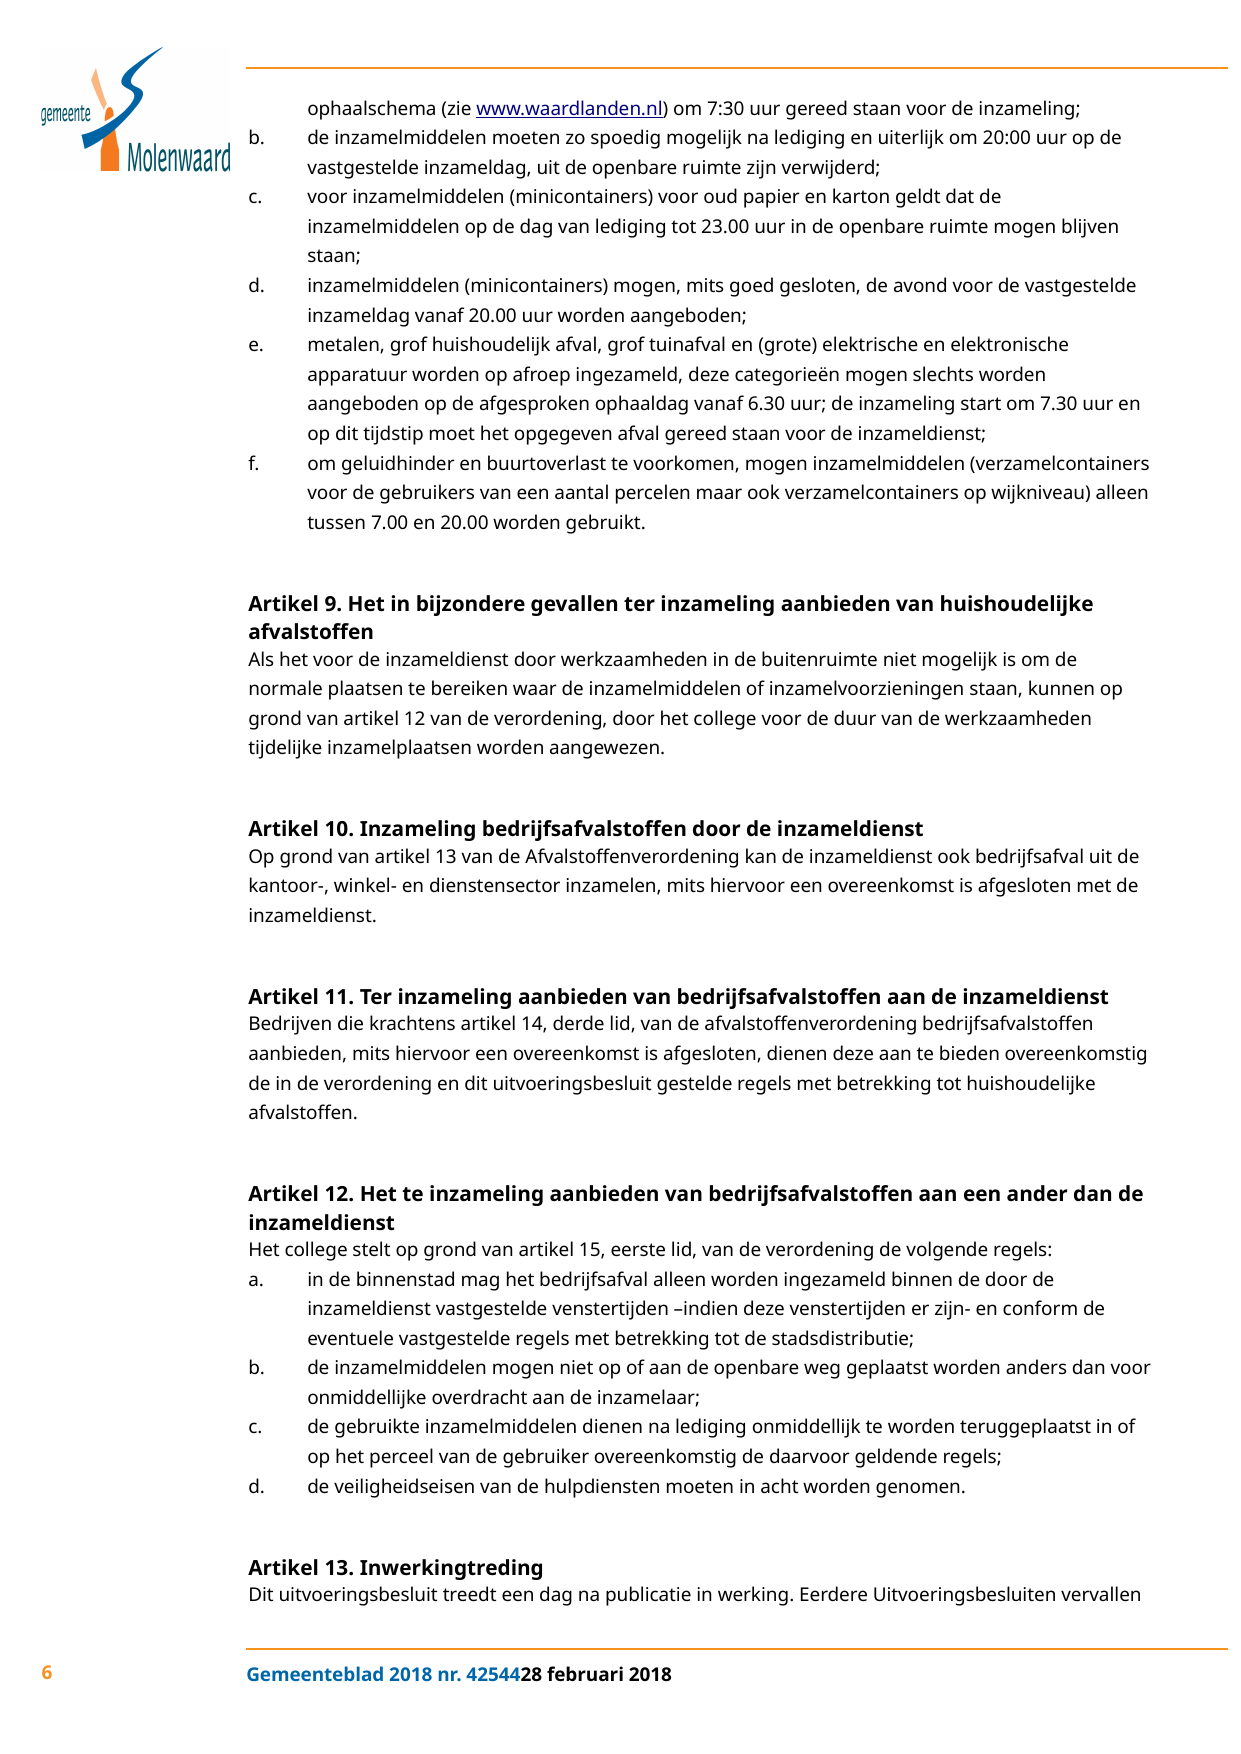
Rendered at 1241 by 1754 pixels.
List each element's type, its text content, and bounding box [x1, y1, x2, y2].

list in de binnenstad mag het bedrijfsafval alleen worden ingezameld binnen de door de inzameldienst vastgestelde venstertijden –indien deze venstertijden er zijn- en conform de eventuele vastgestelde regels met betrekking tot de stadsdistributie; [248, 1266, 1152, 1351]
text Op grond van artikel 13 van de Afvalstoffenverordening kan de inzameldienst ook bedrijfsafval uit de kantoor-, winkel- en dienstensector inzamelen, mits hiervoor een overeenkomst is afgesloten met de inzameldienst. [248, 843, 1152, 928]
text Bedrijven die krachtens artikel 14, derde lid, van de afvalstoffenverordening bedrijfsafvalstoffen aanbieden, mits hiervoor een overeenkomst is afgesloten, dienen deze aan te bieden overeenkomstig de in de verordening en dit uitvoeringsbesluit gestelde regels met betrekking tot huishoudelijke afvalstoffen. [248, 1011, 1152, 1125]
text Als het voor de inzameldienst door werkzaamheden in de buitenruimte niet mogelijk is om de normale plaatsen te bereiken waar de inzamelmiddelen of inzamelvoorzieningen staan, kunnen op grond van artikel 12 van de verordening, door het college voor de duur van de werkzaamheden tijdelijke inzamelplaatsen worden aangewezen. [248, 646, 1152, 760]
text Artikel 12. Het te inzameling aanbieden van bedrijfsafvalstoffen aan een ander dan de inzameldienst [248, 1179, 1152, 1236]
picture [41, 47, 231, 172]
text Artikel 9. Het in bijzondere gevallen ter inzameling aanbieden van huishoudelijke afvalstoffen [248, 589, 1152, 646]
text Artikel 10. Inzameling bedrijfsafvalstoffen door de inzameldienst [248, 814, 1152, 843]
list de inzamelmiddelen mogen niet op of aan de openbare weg geplaatst worden anders dan voor onmiddellijke overdracht aan de inzamelaar; [248, 1354, 1152, 1410]
list de veiligheidseisen van de hulpdiensten moeten in acht worden genomen. [248, 1473, 1152, 1499]
list inzamelmiddelen (minicontainers) mogen, mits goed gesloten, de avond voor de vastgestelde inzameldag vanaf 20.00 uur worden aangeboden; [248, 272, 1152, 328]
list de inzamelmiddelen moeten zo spoedig mogelijk na lediging en uiterlijk om 20:00 uur op de vastgestelde inzameldag, uit de openbare ruimte zijn verwijderd; [248, 124, 1152, 180]
text Artikel 11. Ter inzameling aanbieden van bedrijfsafvalstoffen aan de inzameldienst [248, 982, 1152, 1011]
text Dit uitvoeringsbesluit treedt een dag na publicatie in werking. Eerdere Uitvoeringsbesluiten vervallen [248, 1581, 1152, 1607]
list voor inzamelmiddelen (minicontainers) voor oud papier en karton geldt dat de inzamelmiddelen op de dag van lediging tot 23.00 uur in de openbare ruimte mogen blijven staan; [248, 183, 1152, 268]
list metalen, grof huishoudelijk afval, grof tuinafval en (grote) elektrische en elektronische apparatuur worden op afroep ingezameld, deze categorieën mogen slechts worden aangeboden op de afgesproken ophaaldag vanaf 6.30 uur; de inzameling start om 7.30 uur en op dit tijdstip moet het opgegeven afval gereed staan voor de inzameldienst; [248, 331, 1152, 446]
list de gebruikte inzamelmiddelen dienen na lediging onmiddellijk te worden teruggeplaatst in of op het perceel van de gebruiker overeenkomstig de daarvoor geldende regels; [248, 1414, 1152, 1469]
list om geluidhinder en buurtoverlast te voorkomen, mogen inzamelmiddelen (verzamelcontainers voor de gebruikers van een aantal percelen maar ook verzamelcontainers op wijkniveau) alleen tussen 7.00 en 20.00 worden gebruikt. [248, 450, 1152, 535]
text Het college stelt op grond van artikel 15, eerste lid, van de verordening de volgende regels: [248, 1236, 1152, 1262]
text Artikel 13. Inwerkingtreding [248, 1553, 1152, 1581]
list ophaalschema (zie www.waardlanden.nl) om 7:30 uur gereed staan voor de inzameling; [248, 95, 1152, 121]
